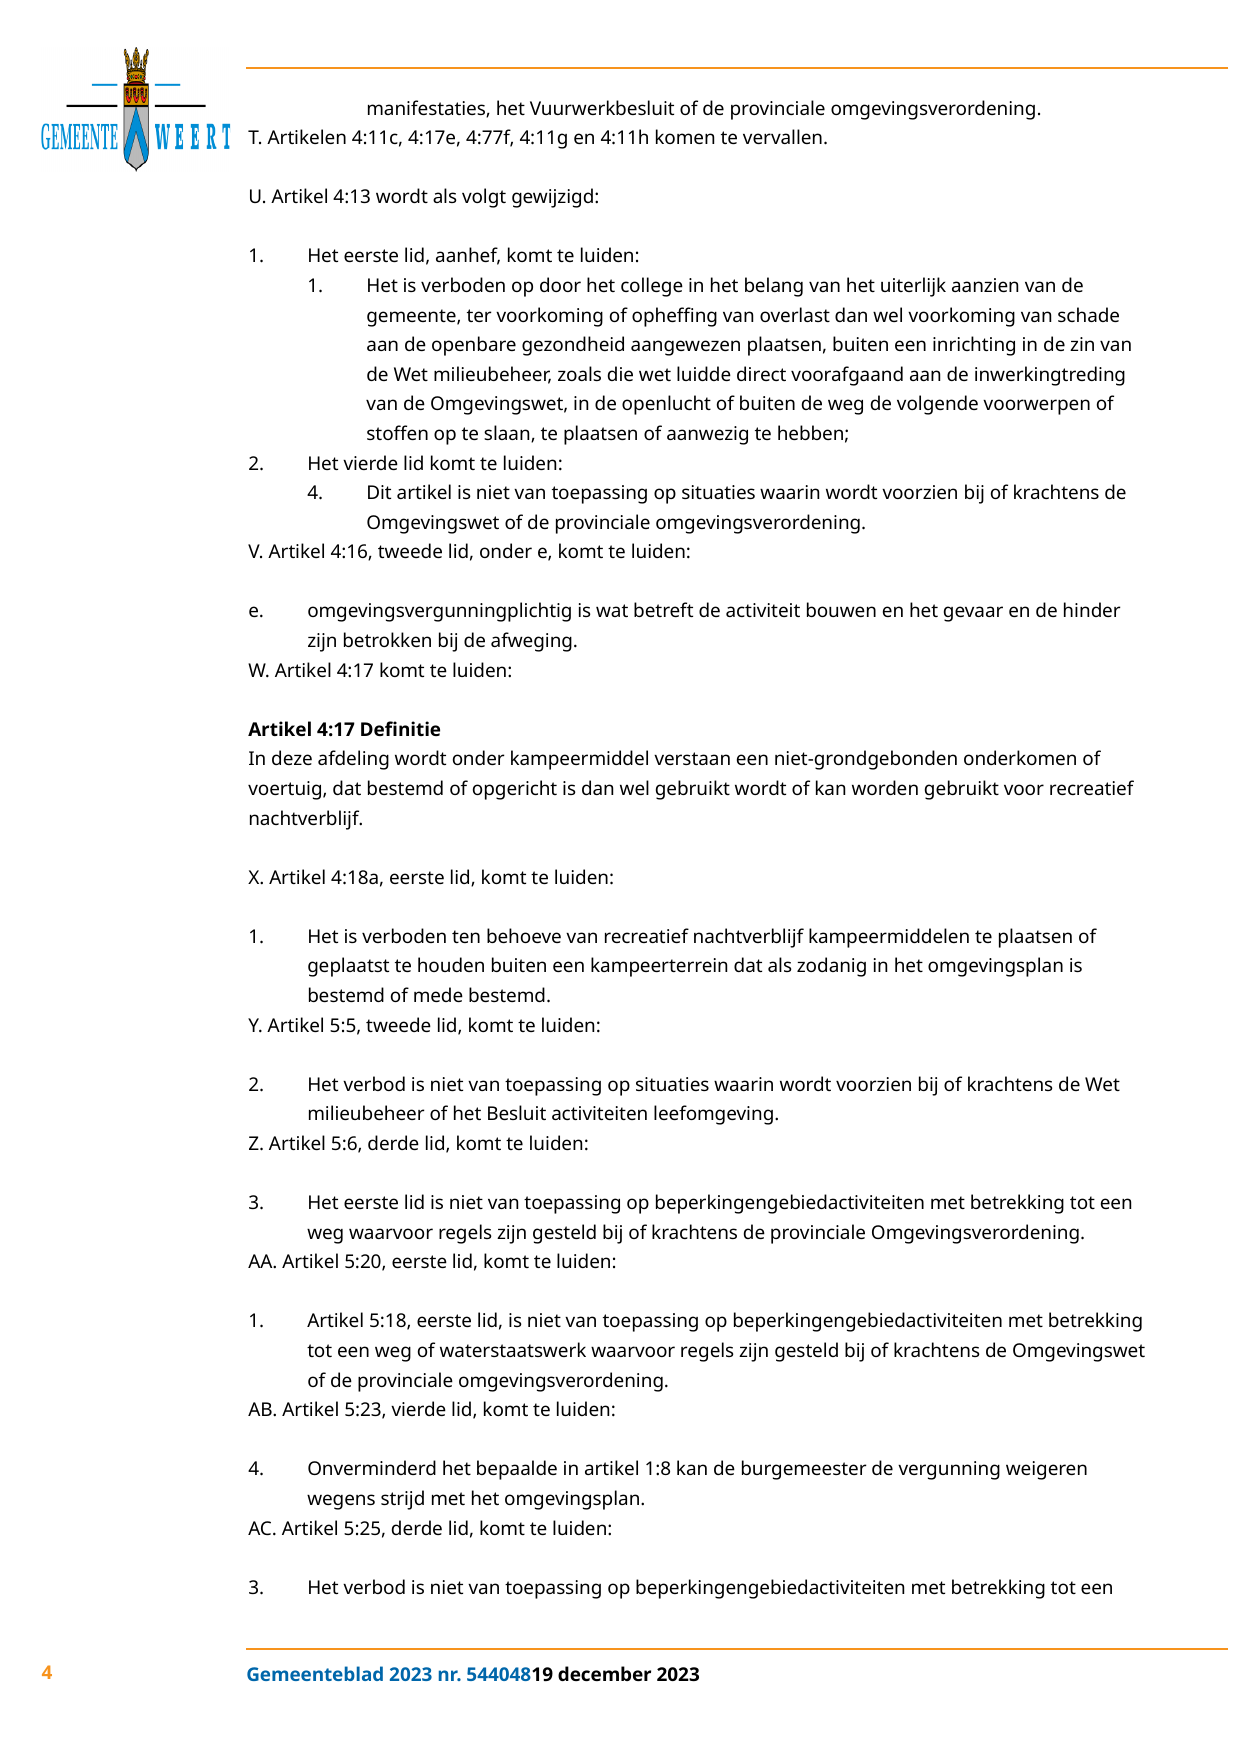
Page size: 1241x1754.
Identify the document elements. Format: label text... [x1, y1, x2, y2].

text Z. Artikel 5:6, derde lid, komt te luiden: [248, 1130, 1152, 1156]
list Onverminderd het bepaalde in artikel 1:8 kan de burgemeester de vergunning weigeren wegens strijd met het omgevingsplan. [248, 1456, 1152, 1511]
list Het verbod is niet van toepassing op situaties waarin wordt voorzien bij of krachtens de Wet milieubeheer of het Besluit activiteiten leefomgeving. [248, 1071, 1152, 1126]
text U. Artikel 4:13 wordt als volgt gewijzigd: [248, 183, 1152, 209]
list Het is verboden ten behoeve van recreatief nachtverblijf kampeermiddelen te plaatsen of geplaatst te houden buiten een kampeerterrein dat als zodanig in het omgevingsplan is bestemd of mede bestemd. [248, 923, 1152, 1008]
text AC. Artikel 5:25, derde lid, komt te luiden: [248, 1515, 1152, 1541]
text X. Artikel 4:18a, eerste lid, komt te luiden: [248, 864, 1152, 890]
list Dit artikel is niet van toepassing op situaties waarin wordt voorzien bij of krachtens de Omgevingswet of de provinciale omgevingsverordening. [307, 479, 1152, 535]
text Artikel 4:17 Definitie [248, 716, 1152, 742]
list Het vierde lid komt te luiden: [248, 450, 1152, 476]
text AB. Artikel 5:23, vierde lid, komt te luiden: [248, 1396, 1152, 1422]
text T. Artikelen 4:11c, 4:17e, 4:77f, 4:11g en 4:11h komen te vervallen. [248, 124, 1152, 150]
text V. Artikel 4:16, tweede lid, onder e, komt te luiden: [248, 538, 1152, 564]
list Het verbod is niet van toepassing op beperkingengebiedactiviteiten met betrekking tot een [248, 1574, 1152, 1600]
list Artikel 5:18, eerste lid, is niet van toepassing op beperkingengebiedactiviteiten met betrekking tot een weg of waterstaatswerk waarvoor regels zijn gesteld bij of krachtens de Omgevingswet of de provinciale omgevingsverordening. [248, 1308, 1152, 1393]
list Het is verboden op door het college in het belang van het uiterlijk aanzien van de gemeente, ter voorkoming of opheffing van overlast dan wel voorkoming van schade aan de openbare gezondheid aangewezen plaatsen, buiten een inrichting in de zin van de Wet milieubeheer, zoals die wet luidde direct voorafgaand aan de inwerkingtreding van de Omgevingswet, in de openlucht of buiten de weg de volgende voorwerpen of stoffen op te slaan, te plaatsen of aanwezig te hebben; [307, 272, 1152, 446]
list Het eerste lid is niet van toepassing op beperkingengebiedactiviteiten met betrekking tot een weg waarvoor regels zijn gesteld bij of krachtens de provinciale Omgevingsverordening. [248, 1189, 1152, 1245]
text In deze afdeling wordt onder kampeermiddel verstaan een niet-grondgebonden onderkomen of voertuig, dat bestemd of opgericht is dan wel gebruikt wordt of kan worden gebruikt voor recreatief nachtverblijf. [248, 746, 1152, 831]
list manifestaties, het Vuurwerkbesluit of de provinciale omgevingsverordening. [307, 95, 1152, 121]
picture [41, 47, 231, 172]
list omgevingsvergunningplichtig is wat betreft de activiteit bouwen en het gevaar en de hinder zijn betrokken bij de afweging. [248, 598, 1152, 653]
text Y. Artikel 5:5, tweede lid, komt te luiden: [248, 1012, 1152, 1038]
text W. Artikel 4:17 komt te luiden: [248, 657, 1152, 683]
text AA. Artikel 5:20, eerste lid, komt te luiden: [248, 1248, 1152, 1274]
list Het eerste lid, aanhef, komt te luiden: [248, 243, 1152, 268]
